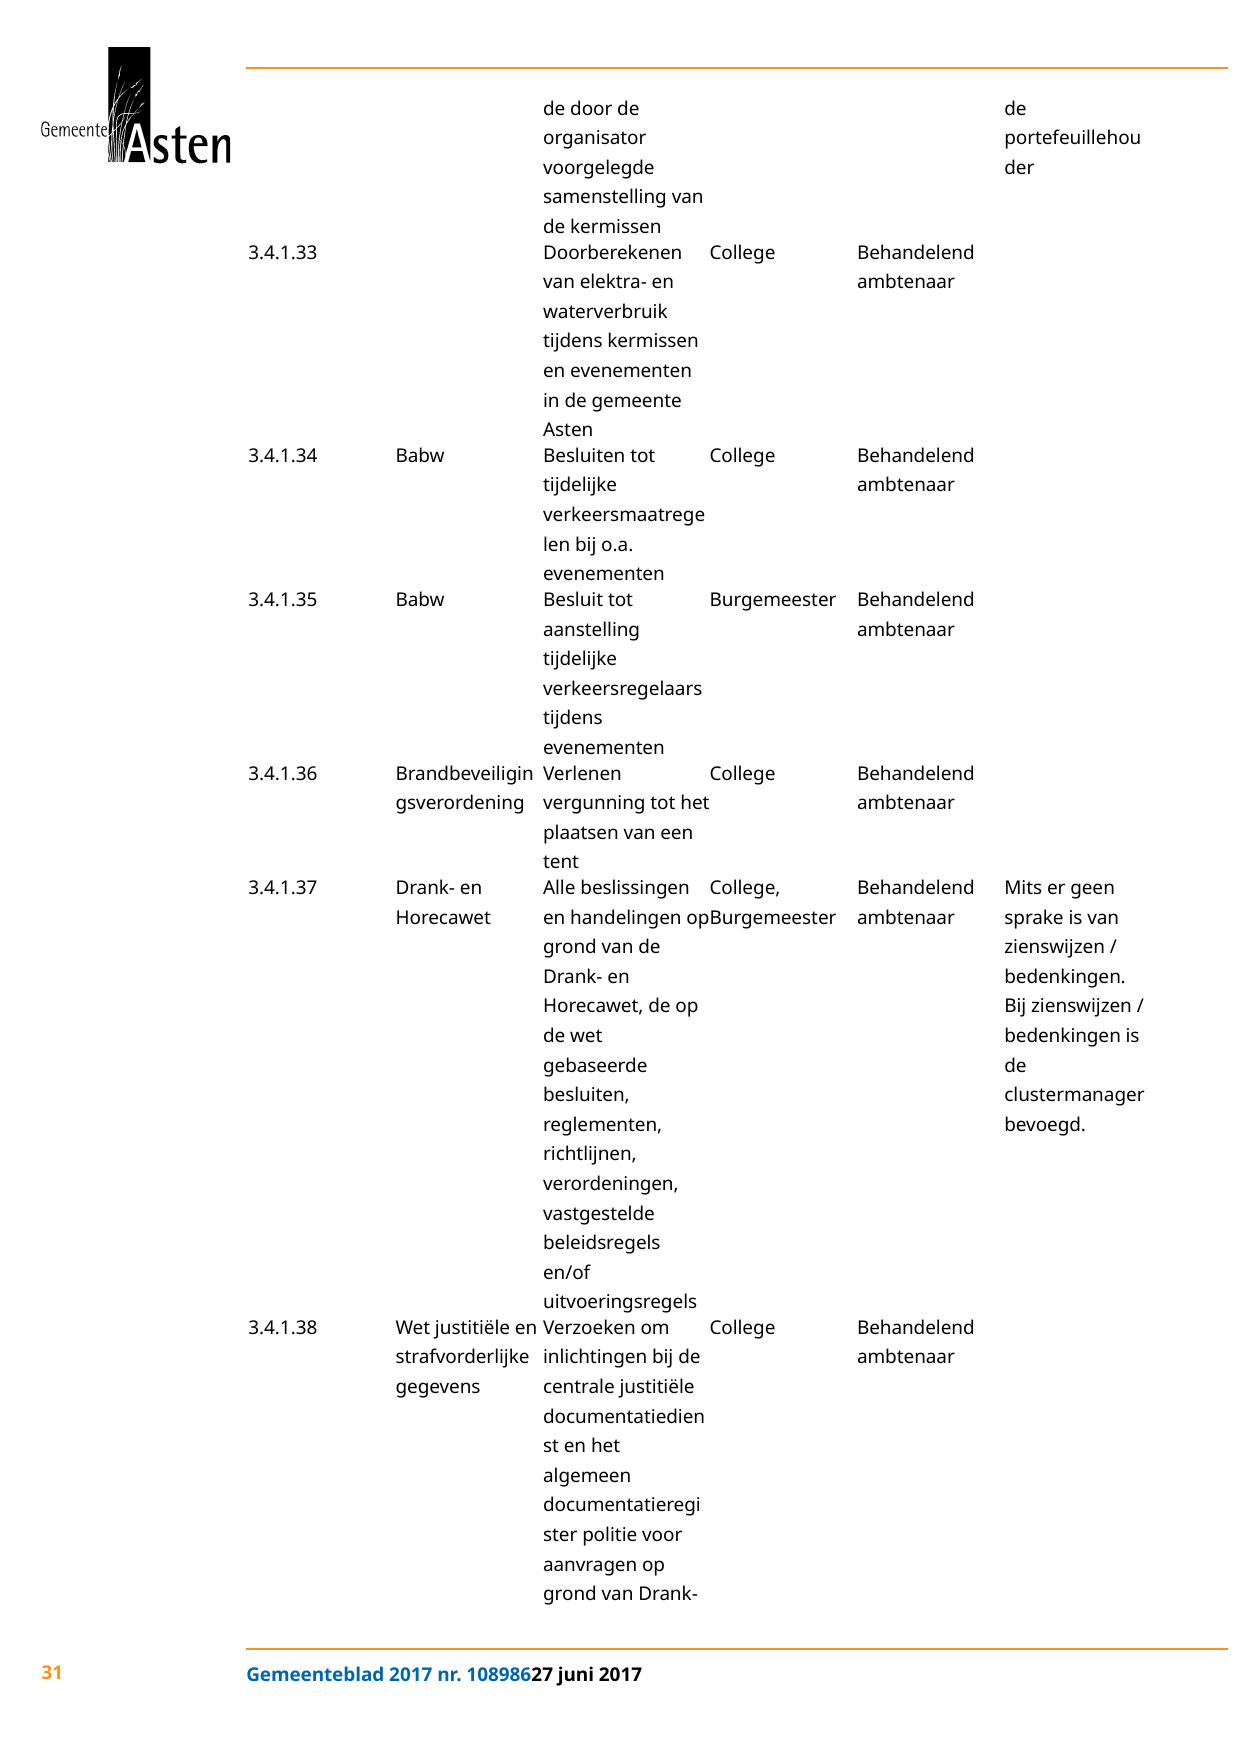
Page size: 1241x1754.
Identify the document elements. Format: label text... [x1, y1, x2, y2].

table_cell 3.4.1.38 [248, 1314, 395, 1606]
table_cell [709, 95, 857, 239]
table_cell College [709, 1314, 857, 1606]
table_cell Brandbeveiligingsverordening [395, 760, 543, 874]
table_cell Burgemeester [709, 586, 857, 760]
table_cell Behandelend ambtenaar [857, 760, 1004, 874]
table_cell [395, 239, 543, 442]
table_cell Drank- en Horecawet [395, 874, 543, 1314]
table_cell Behandelend ambtenaar [857, 1314, 1004, 1606]
table_cell de door de organisator voorgelegde samenstelling van de kermissen [543, 95, 709, 239]
table_cell Mits er geen sprake is van zienswijzen / bedenkingen. Bij zienswijzen / bedenkingen is de clustermanager bevoegd. [1004, 874, 1152, 1314]
table_cell 3.4.1.33 [248, 239, 395, 442]
table_cell College [709, 760, 857, 874]
table_cell [1004, 760, 1152, 874]
table_cell 3.4.1.36 [248, 760, 395, 874]
table_cell [395, 95, 543, 239]
table_cell [248, 95, 395, 239]
table_cell Babw [395, 442, 543, 586]
table_cell [1004, 442, 1152, 586]
table_cell Behandelend ambtenaar [857, 239, 1004, 442]
table_cell [1004, 1314, 1152, 1606]
table_cell Besluiten tot tijdelijke verkeersmaatregelen bij o.a. evenementen [543, 442, 709, 586]
table_cell Alle beslissingen en handelingen op grond van de Drank- en Horecawet, de op de wet gebaseerde besluiten, reglementen, richtlijnen, verordeningen, vastgestelde beleidsregels en/of uitvoeringsregels [543, 874, 709, 1314]
table_cell [1004, 239, 1152, 442]
table_cell College, Burgemeester [709, 874, 857, 1314]
table_cell Doorberekenen van elektra- en waterverbruik tijdens kermissen en evenementen in de gemeente Asten [543, 239, 709, 442]
table_cell Behandelend ambtenaar [857, 586, 1004, 760]
table_cell [1004, 586, 1152, 760]
table_cell [857, 95, 1004, 239]
picture [41, 47, 231, 172]
table_cell Besluit tot aanstelling tijdelijke verkeersregelaars tijdens evenementen [543, 586, 709, 760]
table_cell Wet justitiële en strafvorderlijke gegevens [395, 1314, 543, 1606]
table_cell de portefeuillehouder [1004, 95, 1152, 239]
table_cell Behandelend ambtenaar [857, 442, 1004, 586]
table_cell 3.4.1.35 [248, 586, 395, 760]
table_cell College [709, 442, 857, 586]
table_cell Verlenen vergunning tot het plaatsen van een tent [543, 760, 709, 874]
table_cell Behandelend ambtenaar [857, 874, 1004, 1314]
table_cell Verzoeken om inlichtingen bij de centrale justitiële documentatiedienst en het algemeen documentatieregister politie voor aanvragen op grond van Drank- [543, 1314, 709, 1606]
table_cell Babw [395, 586, 543, 760]
table_cell 3.4.1.37 [248, 874, 395, 1314]
table_cell 3.4.1.34 [248, 442, 395, 586]
table_cell College [709, 239, 857, 442]
